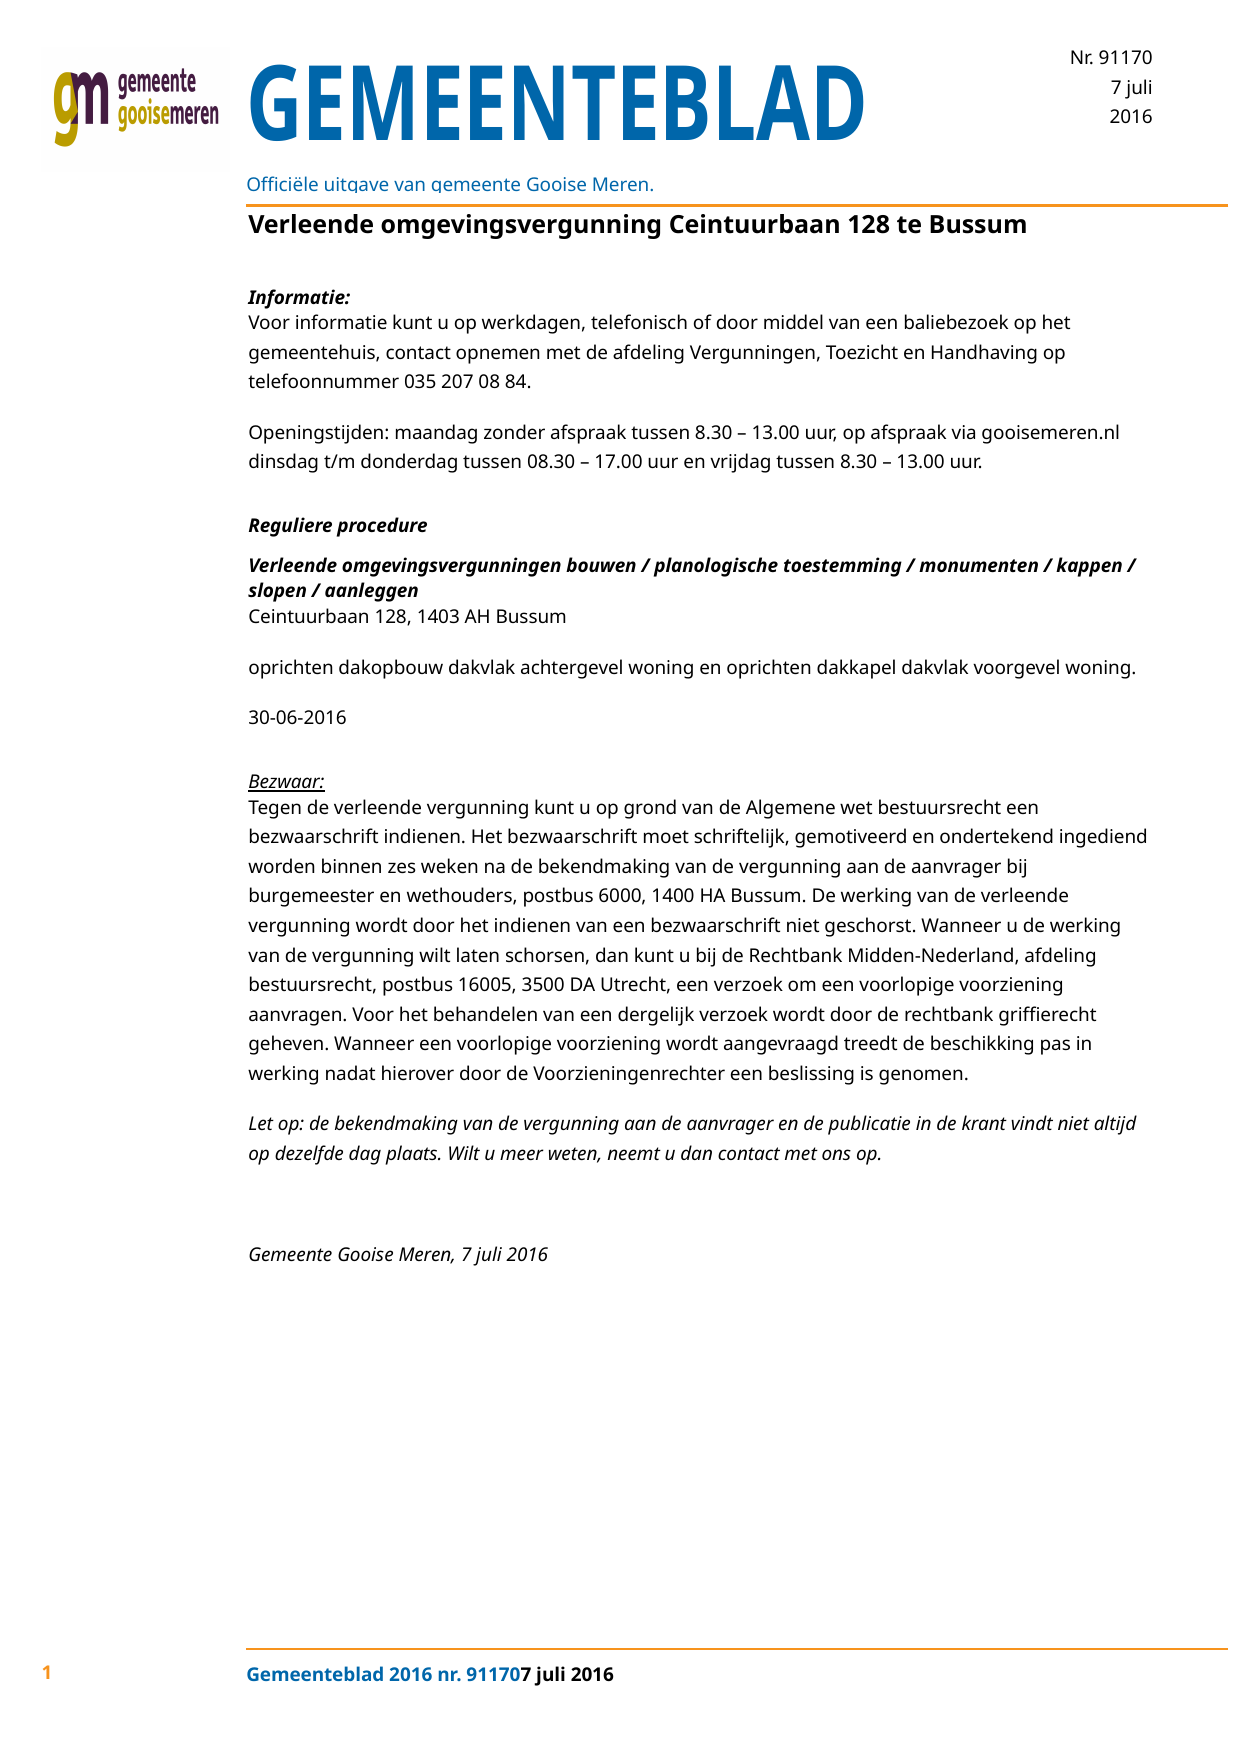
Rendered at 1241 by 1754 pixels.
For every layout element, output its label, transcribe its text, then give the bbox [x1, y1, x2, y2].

text Voor informatie kunt u op werkdagen, telefonisch of door middel van een baliebezoek op het gemeentehuis, contact opnemen met de afdeling Vergunningen, Toezicht en Handhaving op telefoonnummer 035 207 08 84. [248, 309, 1152, 394]
text Reguliere procedure [248, 513, 1152, 538]
text Bezwaar: [248, 768, 1152, 794]
text oprichten dakopbouw dakvlak achtergevel woning en oprichten dakkapel dakvlak voorgevel woning. [248, 654, 1152, 679]
text Ceintuurbaan 128, 1403 AH Bussum [248, 603, 1152, 629]
text Informatie: [248, 284, 1152, 309]
picture [41, 47, 231, 172]
text Verleende omgevingsvergunning Ceintuurbaan 128 te Bussum [248, 207, 1152, 241]
text Let op: de bekendmaking van de vergunning aan de aanvrager en de publicatie in de krant vindt niet altijd op dezelfde dag plaats. Wilt u meer weten, neemt u dan contact met ons op. [248, 1111, 1152, 1166]
text Tegen de verleende vergunning kunt u op grond van de Algemene wet bestuursrecht een bezwaarschrift indienen. Het bezwaarschrift moet schriftelijk, gemotiveerd en ondertekend ingediend worden binnen zes weken na de bekendmaking van de vergunning aan de aanvrager bij burgemeester en wethouders, postbus 6000, 1400 HA Bussum. De werking van de verleende vergunning wordt door het indienen van een bezwaarschrift niet geschorst. Wanneer u de werking van de vergunning wilt laten schorsen, dan kunt u bij de Rechtbank Midden-Nederland, afdeling bestuursrecht, postbus 16005, 3500 DA Utrecht, een verzoek om een voorlopige voorziening aanvragen. Voor het behandelen van een dergelijk verzoek wordt door de rechtbank griffierecht geheven. Wanneer een voorlopige voorziening wordt aangevraagd treedt de beschikking pas in werking nadat hierover door de Voorzieningenrechter een beslissing is genomen. [248, 794, 1152, 1086]
text Openingstijden: maandag zonder afspraak tussen 8.30 – 13.00 uur, op afspraak via gooisemeren.nl dinsdag t/m donderdag tussen 08.30 – 17.00 uur en vrijdag tussen 8.30 – 13.00 uur. [248, 419, 1152, 474]
text Verleende omgevingsvergunningen bouwen / planologische toestemming / monumenten / kappen / slopen / aanleggen [248, 552, 1152, 603]
text 30-06-2016 [248, 704, 1152, 730]
text Gemeente Gooise Meren, 7 juli 2016 [248, 1241, 1152, 1267]
